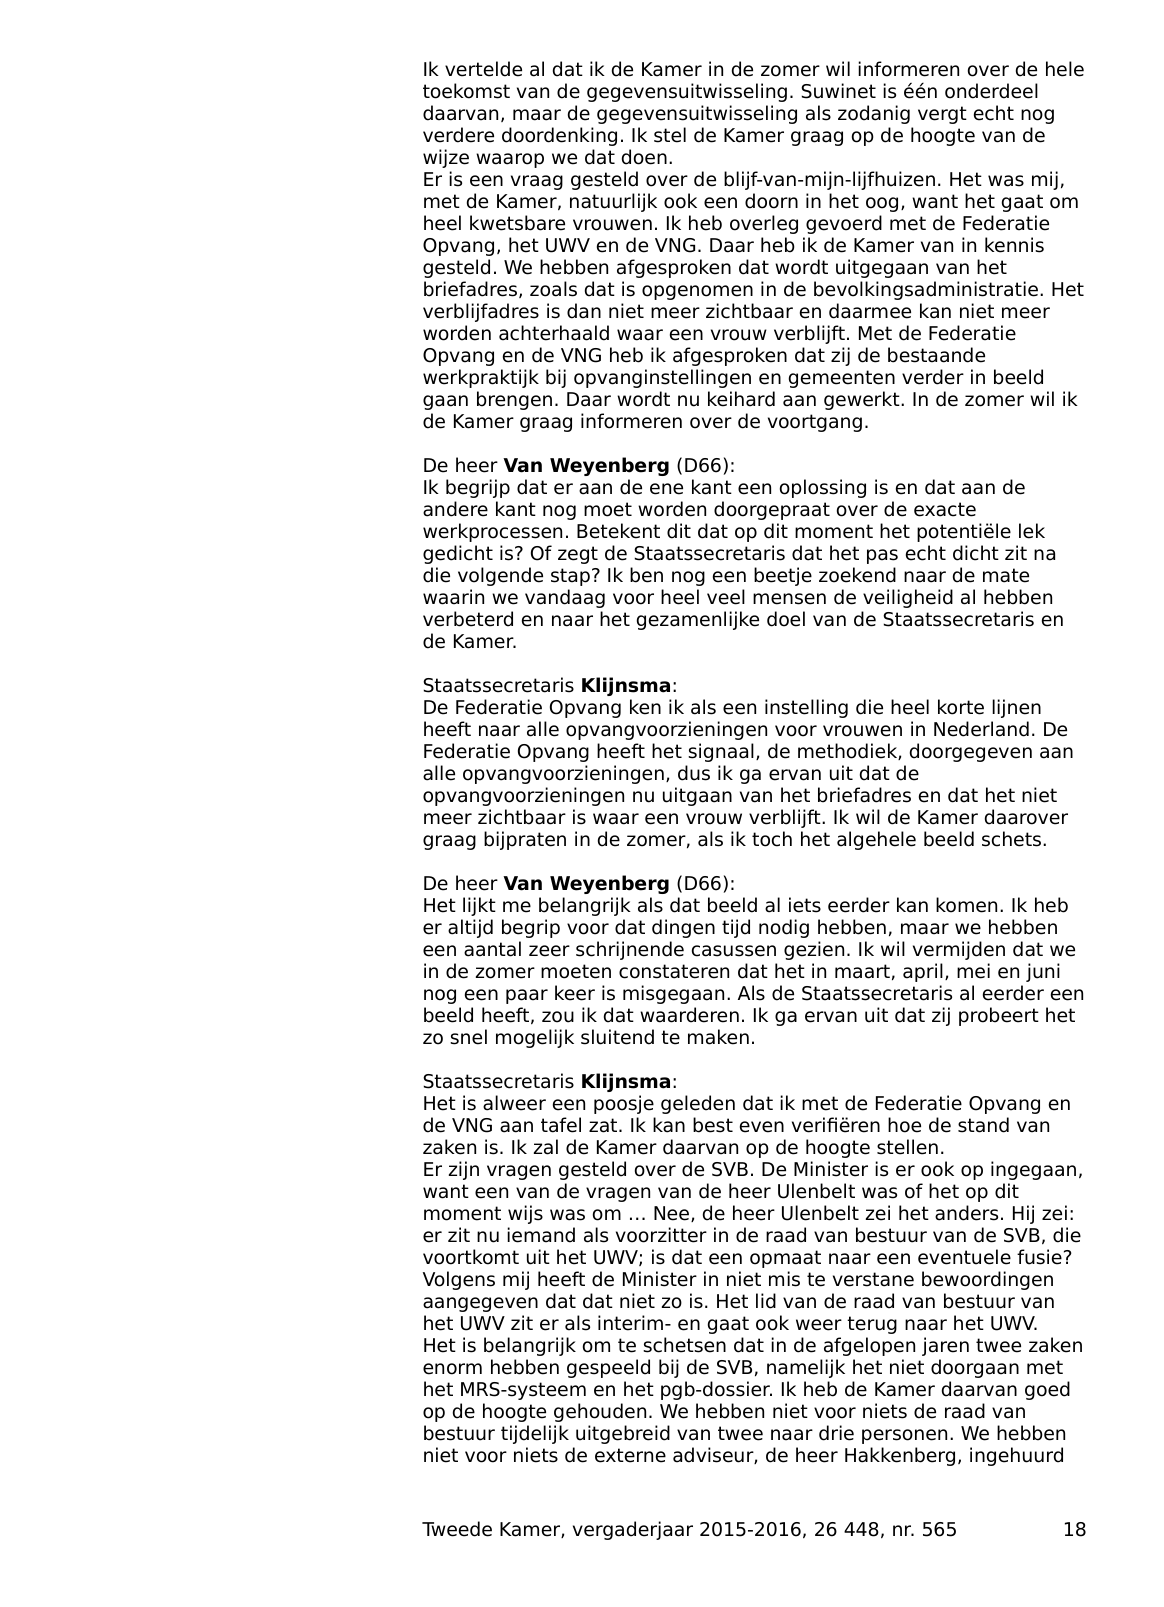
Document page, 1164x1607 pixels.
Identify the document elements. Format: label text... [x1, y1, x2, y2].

text Ik begrijp dat er aan de ene kant een oplossing is en dat aan de andere kant nog moet worden doorgepraat over de exacte werkprocessen. Betekent dit dat op dit moment het potentiële lek gedicht is? Of zegt de Staatssecretaris dat het pas echt dicht zit na die volgende stap? Ik ben nog een beetje zoekend naar de mate waarin we vandaag voor heel veel mensen de veiligheid al hebben verbeterd en naar het gezamenlijke doel van de Staatssecretaris en de Kamer. [422, 477, 1087, 653]
text Het is alweer een poosje geleden dat ik met de Federatie Opvang en de VNG aan tafel zat. Ik kan best even verifiëren hoe de stand van zaken is. Ik zal de Kamer daarvan op de hoogte stellen. [422, 1093, 1087, 1159]
text Het lijkt me belangrijk als dat beeld al iets eerder kan komen. Ik heb er altijd begrip voor dat dingen tijd nodig hebben, maar we hebben een aantal zeer schrijnende casussen gezien. Ik wil vermijden dat we in de zomer moeten constateren dat het in maart, april, mei en juni nog een paar keer is misgegaan. Als de Staatssecretaris al eerder een beeld heeft, zou ik dat waarderen. Ik ga ervan uit dat zij probeert het zo snel mogelijk sluitend te maken. [422, 895, 1087, 1049]
text Ik vertelde al dat ik de Kamer in de zomer wil informeren over de hele toekomst van de gegevensuitwisseling. Suwinet is één onderdeel daarvan, maar de gegevensuitwisseling als zodanig vergt echt nog verdere doordenking. Ik stel de Kamer graag op de hoogte van de wijze waarop we dat doen. [422, 59, 1087, 169]
text De heer Van Weyenberg (D66): [422, 455, 1087, 477]
text Er is een vraag gesteld over de blijf-van-mijn-lijfhuizen. Het was mij, met de Kamer, natuurlijk ook een doorn in het oog, want het gaat om heel kwetsbare vrouwen. Ik heb overleg gevoerd met de Federatie Opvang, het UWV en de VNG. Daar heb ik de Kamer van in kennis gesteld. We hebben afgesproken dat wordt uitgegaan van het briefadres, zoals dat is opgenomen in de bevolkingsadministratie. Het verblijfadres is dan niet meer zichtbaar en daarmee kan niet meer worden achterhaald waar een vrouw verblijft. Met de Federatie Opvang en de VNG heb ik afgesproken dat zij de bestaande werkpraktijk bij opvanginstellingen en gemeenten verder in beeld gaan brengen. Daar wordt nu keihard aan gewerkt. In de zomer wil ik de Kamer graag informeren over de voortgang. [422, 169, 1087, 433]
text Staatssecretaris Klijnsma: [422, 675, 1087, 697]
text Het is belangrijk om te schetsen dat in de afgelopen jaren twee zaken enorm hebben gespeeld bij de SVB, namelijk het niet doorgaan met het MRS-systeem en het pgb-dossier. Ik heb de Kamer daarvan goed op de hoogte gehouden. We hebben niet voor niets de raad van bestuur tijdelijk uitgebreid van twee naar drie personen. We hebben niet voor niets de externe adviseur, de heer Hakkenberg, ingehuurd [422, 1335, 1087, 1467]
text De heer Van Weyenberg (D66): [422, 873, 1087, 895]
text De Federatie Opvang ken ik als een instelling die heel korte lijnen heeft naar alle opvangvoorzieningen voor vrouwen in Nederland. De Federatie Opvang heeft het signaal, de methodiek, doorgegeven aan alle opvangvoorzieningen, dus ik ga ervan uit dat de opvangvoorzieningen nu uitgaan van het briefadres en dat het niet meer zichtbaar is waar een vrouw verblijft. Ik wil de Kamer daarover graag bijpraten in de zomer, als ik toch het algehele beeld schets. [422, 697, 1087, 851]
text Staatssecretaris Klijnsma: [422, 1071, 1087, 1093]
text Er zijn vragen gesteld over de SVB. De Minister is er ook op ingegaan, want een van de vragen van de heer Ulenbelt was of het op dit moment wijs was om … Nee, de heer Ulenbelt zei het anders. Hij zei: er zit nu iemand als voorzitter in de raad van bestuur van de SVB, die voortkomt uit het UWV; is dat een opmaat naar een eventuele fusie? Volgens mij heeft de Minister in niet mis te verstane bewoordingen aangegeven dat dat niet zo is. Het lid van de raad van bestuur van het UWV zit er als interim- en gaat ook weer terug naar het UWV. [422, 1159, 1087, 1335]
